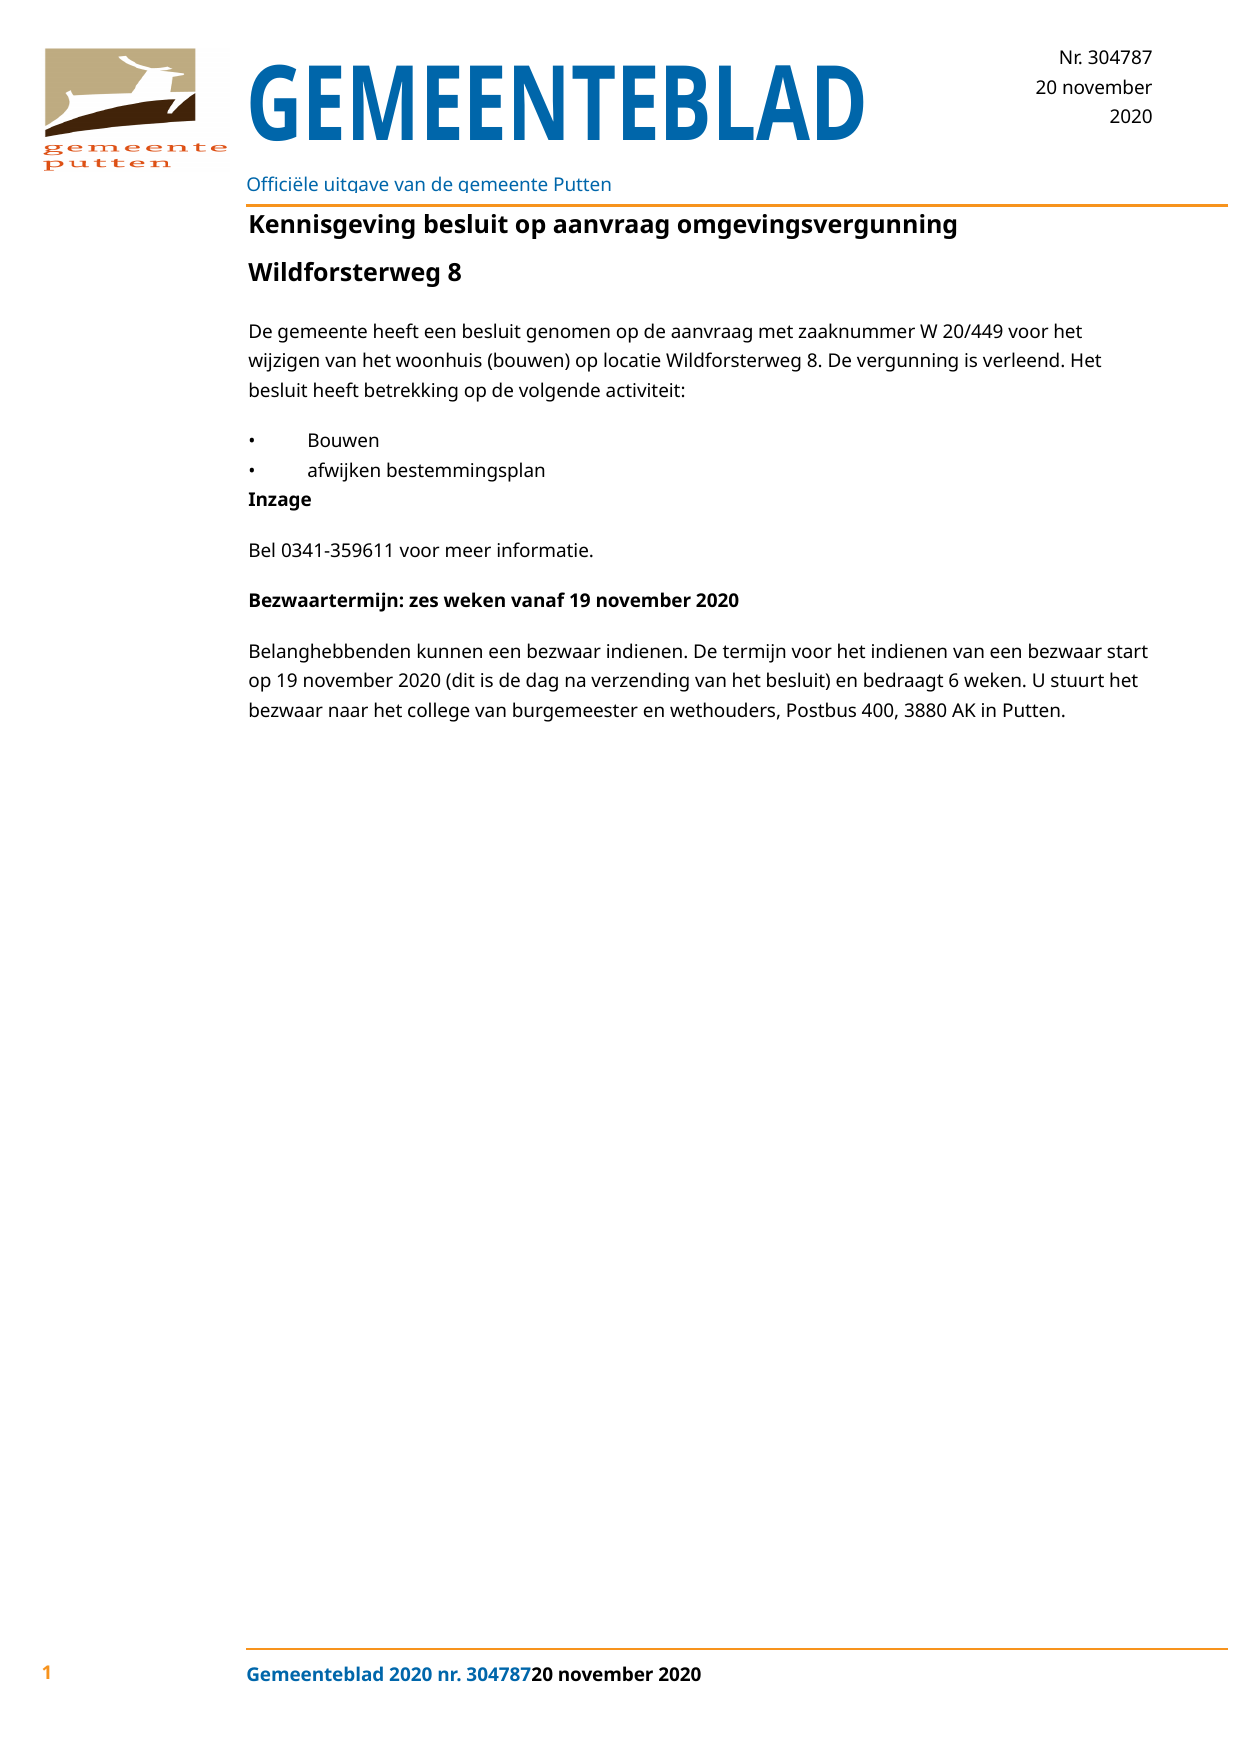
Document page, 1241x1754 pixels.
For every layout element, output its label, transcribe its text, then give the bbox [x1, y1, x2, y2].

list afwijken bestemmingsplan [248, 457, 1152, 483]
text Belanghebbenden kunnen een bezwaar indienen. De termijn voor het indienen van een bezwaar start op 19 november 2020 (dit is de dag na verzending van het besluit) en bedraagt 6 weken. U stuurt het bezwaar naar het college van burgemeester en wethouders, Postbus 400, 3880 AK in Putten. [248, 638, 1152, 723]
text De gemeente heeft een besluit genomen op de aanvraag met zaaknummer W 20/449 voor het wijzigen van het woonhuis (bouwen) op locatie Wildforsterweg 8. De vergunning is verleend. Het besluit heeft betrekking op de volgende activiteit: [248, 318, 1152, 403]
picture [41, 47, 231, 172]
list Bouwen [248, 427, 1152, 453]
text Bezwaartermijn: zes weken vanaf 19 november 2020 [248, 587, 1152, 613]
text Kennisgeving besluit op aanvraag omgevingsvergunning Wildforsterweg 8 [248, 207, 1152, 288]
text Bel 0341-359611 voor meer informatie. [248, 537, 1152, 563]
text Inzage [248, 487, 1152, 512]
